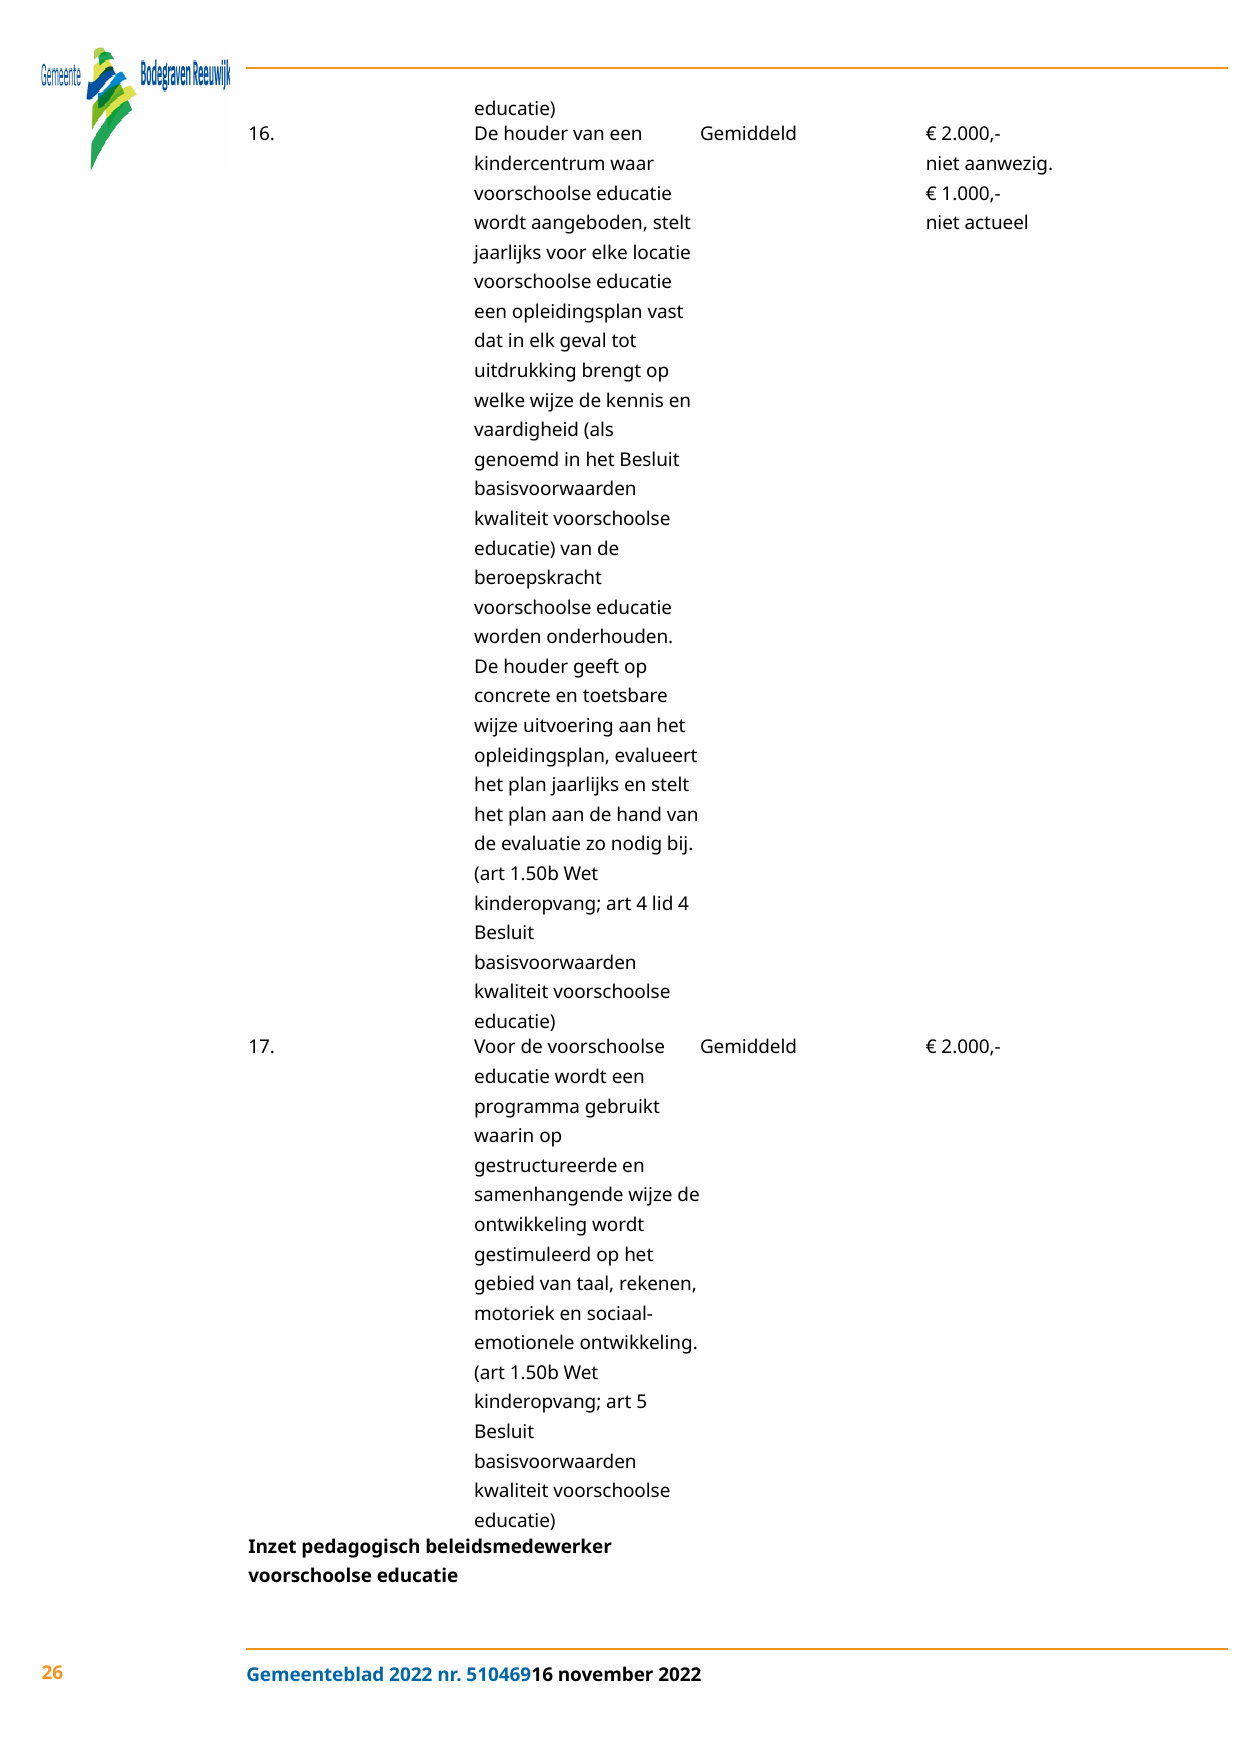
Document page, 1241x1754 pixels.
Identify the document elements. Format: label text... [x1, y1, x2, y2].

table_cell Gemiddeld [700, 121, 926, 1034]
table_cell Voor de voorschoolse educatie wordt een programma gebruikt waarin op gestructureerde en samenhangende wijze de ontwikkeling wordt gestimuleerd op het gebied van taal, rekenen, motoriek en sociaal-emotionele ontwikkeling. (art 1.50b Wet kinderopvang; art 5 Besluit basisvoorwaarden kwaliteit voorschoolse educatie) [474, 1034, 700, 1533]
table_cell [926, 95, 1152, 121]
table_cell [700, 1533, 926, 1588]
table_cell [248, 95, 474, 121]
table_cell educatie) [474, 95, 700, 121]
table_cell 16. [248, 121, 474, 1034]
picture [41, 47, 231, 172]
table_cell € 2.000,- [926, 1034, 1152, 1533]
table_cell [926, 1533, 1152, 1588]
table_cell 17. [248, 1034, 474, 1533]
table_cell De houder van een kindercentrum waar voorschoolse educatie wordt aangeboden, stelt jaarlijks voor elke locatie voorschoolse educatie een opleidingsplan vast dat in elk geval tot uitdrukking brengt op welke wijze de kennis en vaardigheid (als genoemd in het Besluit basisvoorwaarden kwaliteit voorschoolse educatie) van de beroepskracht voorschoolse educatie worden onderhouden. De houder geeft op concrete en toetsbare wijze uitvoering aan het opleidingsplan, evalueert het plan jaarlijks en stelt het plan aan de hand van de evaluatie zo nodig bij. (art 1.50b Wet kinderopvang; art 4 lid 4 Besluit basisvoorwaarden kwaliteit voorschoolse educatie) [474, 121, 700, 1034]
table_cell Gemiddeld [700, 1034, 926, 1533]
table_cell Inzet pedagogisch beleidsmedewerker voorschoolse educatie [248, 1533, 700, 1588]
table_cell € 2.000,- niet aanwezig. € 1.000,- niet actueel [926, 121, 1152, 1034]
table_cell [700, 95, 926, 121]
